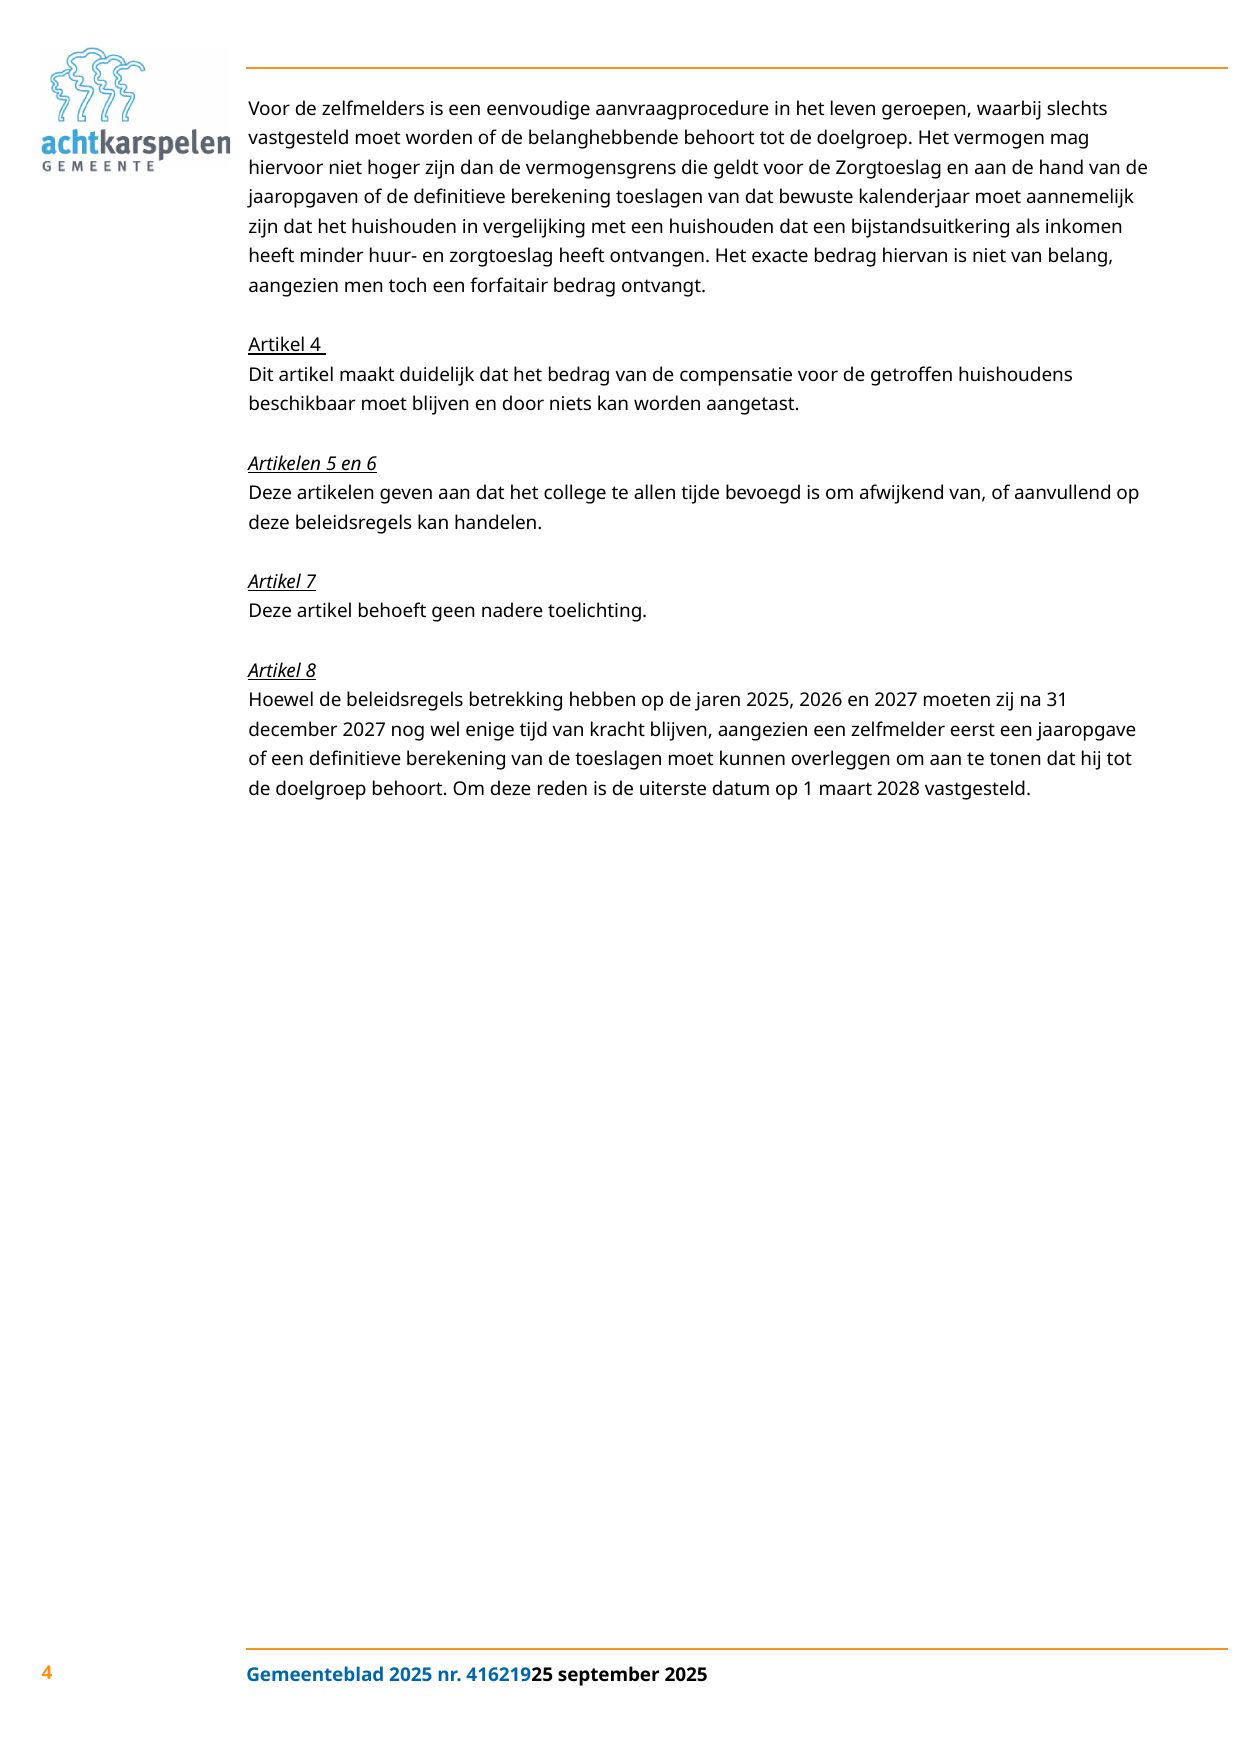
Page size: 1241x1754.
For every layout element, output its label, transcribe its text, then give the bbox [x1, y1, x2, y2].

text Artikel 7 [248, 568, 1152, 594]
text Artikel 4 [248, 331, 1152, 357]
picture [41, 47, 231, 172]
text Hoewel de beleidsregels betrekking hebben op de jaren 2025, 2026 en 2027 moeten zij na 31 december 2027 nog wel enige tijd van kracht blijven, aangezien een zelfmelder eerst een jaaropgave of een definitieve berekening van de toeslagen moet kunnen overleggen om aan te tonen dat hij tot de doelgroep behoort. Om deze reden is de uiterste datum op 1 maart 2028 vastgesteld. [248, 686, 1152, 801]
text Artikelen 5 en 6 [248, 450, 1152, 476]
text Dit artikel maakt duidelijk dat het bedrag van de compensatie voor de getroffen huishoudens beschikbaar moet blijven en door niets kan worden aangetast. [248, 361, 1152, 416]
text Artikel 8 [248, 657, 1152, 683]
text Deze artikelen geven aan dat het college te allen tijde bevoegd is om afwijkend van, of aanvullend op deze beleidsregels kan handelen. [248, 479, 1152, 535]
text Voor de zelfmelders is een eenvoudige aanvraagprocedure in het leven geroepen, waarbij slechts vastgesteld moet worden of de belanghebbende behoort tot de doelgroep. Het vermogen mag hiervoor niet hoger zijn dan de vermogensgrens die geldt voor de Zorgtoeslag en aan de hand van de jaaropgaven of de definitieve berekening toeslagen van dat bewuste kalenderjaar moet aannemelijk zijn dat het huishouden in vergelijking met een huishouden dat een bijstandsuitkering als inkomen heeft minder huur- en zorgtoeslag heeft ontvangen. Het exacte bedrag hiervan is niet van belang, aangezien men toch een forfaitair bedrag ontvangt. [248, 95, 1152, 298]
text Deze artikel behoeft geen nadere toelichting. [248, 598, 1152, 623]
